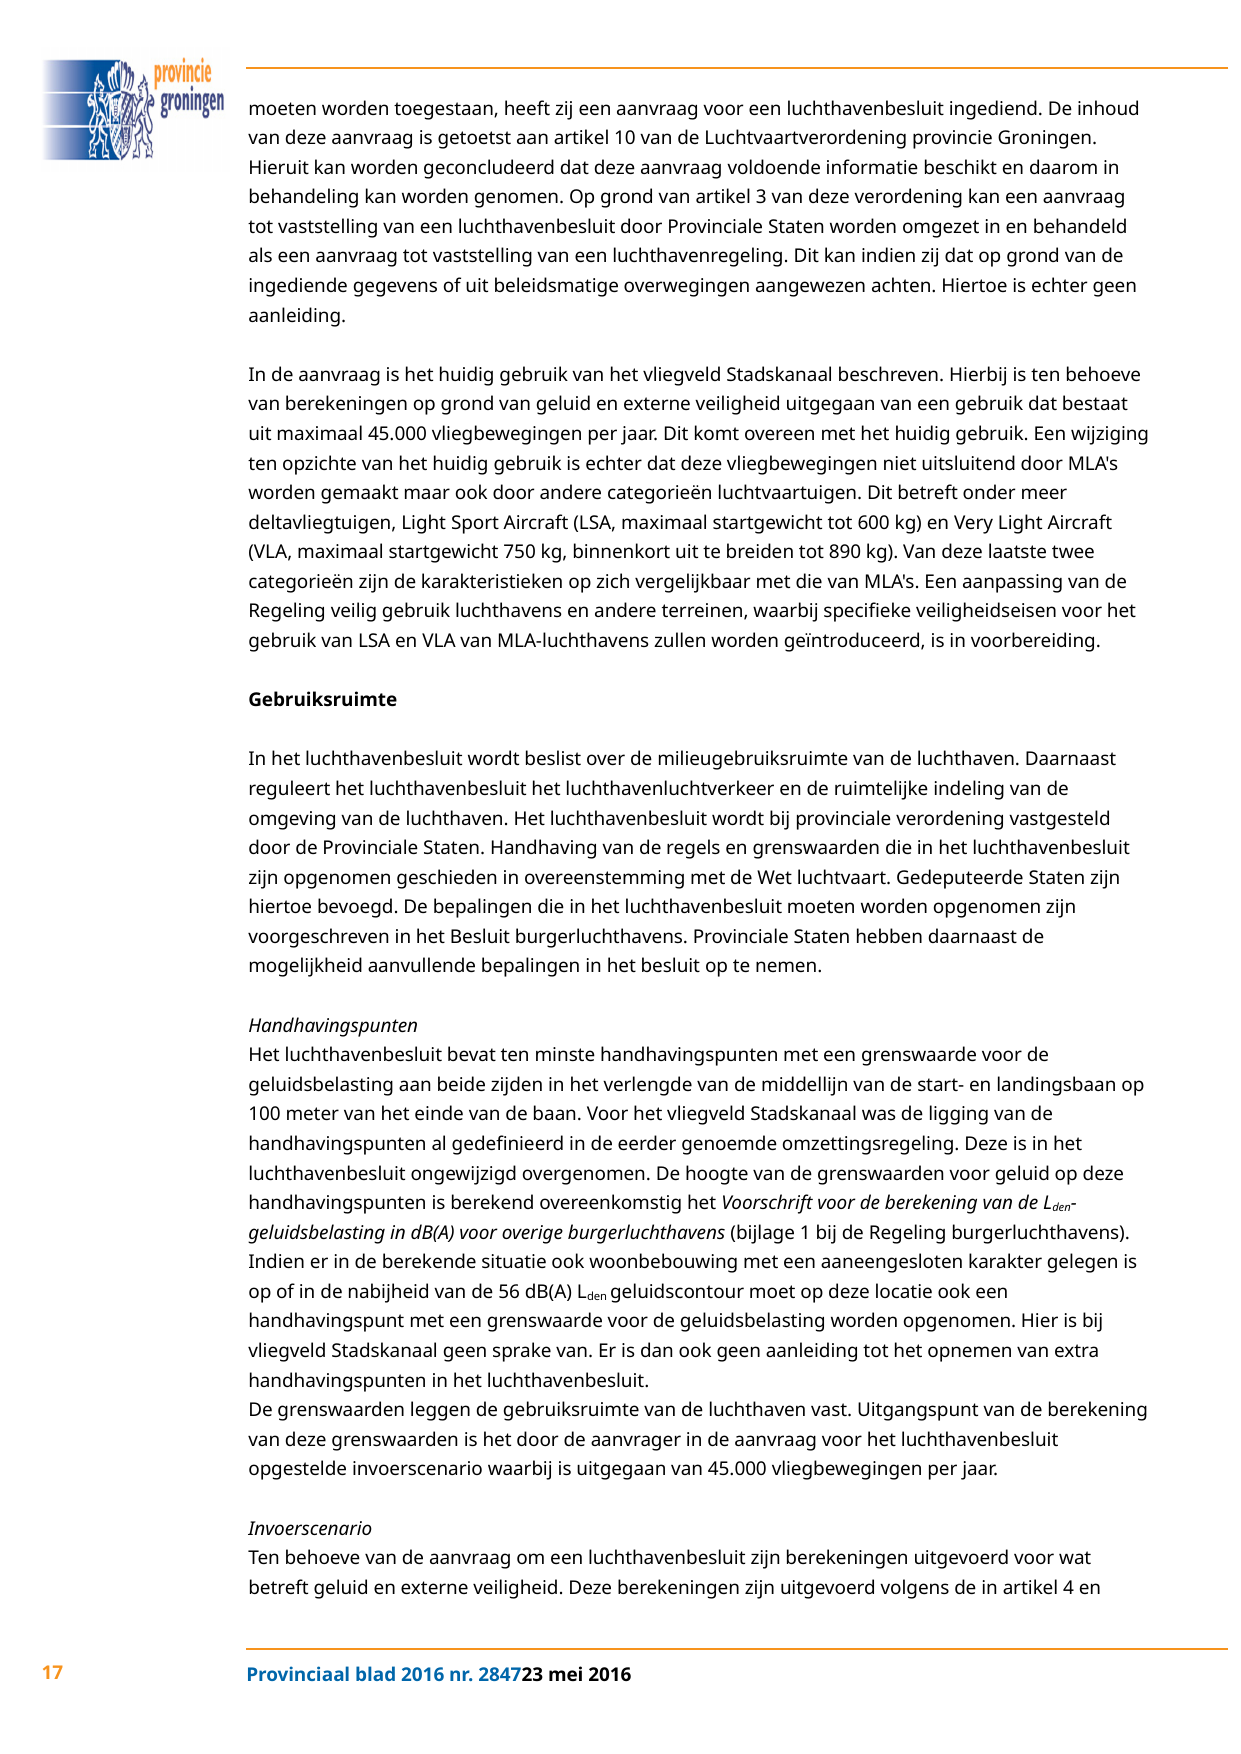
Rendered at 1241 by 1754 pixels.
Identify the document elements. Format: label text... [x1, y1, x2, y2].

text moeten worden toegestaan, heeft zij een aanvraag voor een luchthavenbesluit ingediend. De inhoud van deze aanvraag is getoetst aan artikel 10 van de Luchtvaartverordening provincie Groningen. Hieruit kan worden geconcludeerd dat deze aanvraag voldoende informatie beschikt en daarom in behandeling kan worden genomen. Op grond van artikel 3 van deze verordening kan een aanvraag tot vaststelling van een luchthavenbesluit door Provinciale Staten worden omgezet in en behandeld als een aanvraag tot vaststelling van een luchthavenregeling. Dit kan indien zij dat op grond van de ingediende gegevens of uit beleidsmatige overwegingen aangewezen achten. Hiertoe is echter geen aanleiding. [248, 95, 1152, 328]
text Gebruiksruimte [248, 686, 1152, 712]
text In de aanvraag is het huidig gebruik van het vliegveld Stadskanaal beschreven. Hierbij is ten behoeve van berekeningen op grond van geluid en externe veiligheid uitgegaan van een gebruik dat bestaat uit maximaal 45.000 vliegbewegingen per jaar. Dit komt overeen met het huidig gebruik. Een wijziging ten opzichte van het huidig gebruik is echter dat deze vliegbewegingen niet uitsluitend door MLA's worden gemaakt maar ook door andere categorieën luchtvaartuigen. Dit betreft onder meer deltavliegtuigen, Light Sport Aircraft (LSA, maximaal startgewicht tot 600 kg) en Very Light Aircraft (VLA, maximaal startgewicht 750 kg, binnenkort uit te breiden tot 890 kg). Van deze laatste twee categorieën zijn de karakteristieken op zich vergelijkbaar met die van MLA's. Een aanpassing van de Regeling veilig gebruik luchthavens en andere terreinen, waarbij specifieke veiligheidseisen voor het gebruik van LSA en VLA van MLA-luchthavens zullen worden geïntroduceerd, is in voorbereiding. [248, 361, 1152, 653]
text Het luchthavenbesluit bevat ten minste handhavingspunten met een grenswaarde voor de geluidsbelasting aan beide zijden in het verlengde van de middellijn van de start- en landingsbaan op 100 meter van het einde van de baan. Voor het vliegveld Stadskanaal was de ligging van de handhavingspunten al gedefinieerd in de eerder genoemde omzettingsregeling. Deze is in het luchthavenbesluit ongewijzigd overgenomen. De hoogte van de grenswaarden voor geluid op deze handhavingspunten is berekend overeenkomstig het Voorschrift voor de berekening van de Lden-geluidsbelasting in dB(A) voor overige burgerluchthavens (bijlage 1 bij de Regeling burgerluchthavens). Indien er in de berekende situatie ook woonbebouwing met een aaneengesloten karakter gelegen is op of in de nabijheid van de 56 dB(A) Lden geluidscontour moet op deze locatie ook een handhavingspunt met een grenswaarde voor de geluidsbelasting worden opgenomen. Hier is bij vliegveld Stadskanaal geen sprake van. Er is dan ook geen aanleiding tot het opnemen van extra handhavingspunten in het luchthavenbesluit. [248, 1041, 1152, 1393]
text Ten behoeve van de aanvraag om een luchthavenbesluit zijn berekeningen uitgevoerd voor wat betreft geluid en externe veiligheid. Deze berekeningen zijn uitgevoerd volgens de in artikel 4 en [248, 1544, 1152, 1600]
text Invoerscenario [248, 1515, 1152, 1541]
text De grenswaarden leggen de gebruiksruimte van de luchthaven vast. Uitgangspunt van de berekening van deze grenswaarden is het door de aanvrager in de aanvraag voor het luchthavenbesluit opgestelde invoerscenario waarbij is uitgegaan van 45.000 vliegbewegingen per jaar. [248, 1396, 1152, 1481]
text Handhavingspunten [248, 1012, 1152, 1038]
picture [41, 47, 231, 172]
text In het luchthavenbesluit wordt beslist over de milieugebruiksruimte van de luchthaven. Daarnaast reguleert het luchthavenbesluit het luchthavenluchtverkeer en de ruimtelijke indeling van de omgeving van de luchthaven. Het luchthavenbesluit wordt bij provinciale verordening vastgesteld door de Provinciale Staten. Handhaving van de regels en grenswaarden die in het luchthavenbesluit zijn opgenomen geschieden in overeenstemming met de Wet luchtvaart. Gedeputeerde Staten zijn hiertoe bevoegd. De bepalingen die in het luchthavenbesluit moeten worden opgenomen zijn voorgeschreven in het Besluit burgerluchthavens. Provinciale Staten hebben daarnaast de mogelijkheid aanvullende bepalingen in het besluit op te nemen. [248, 746, 1152, 978]
